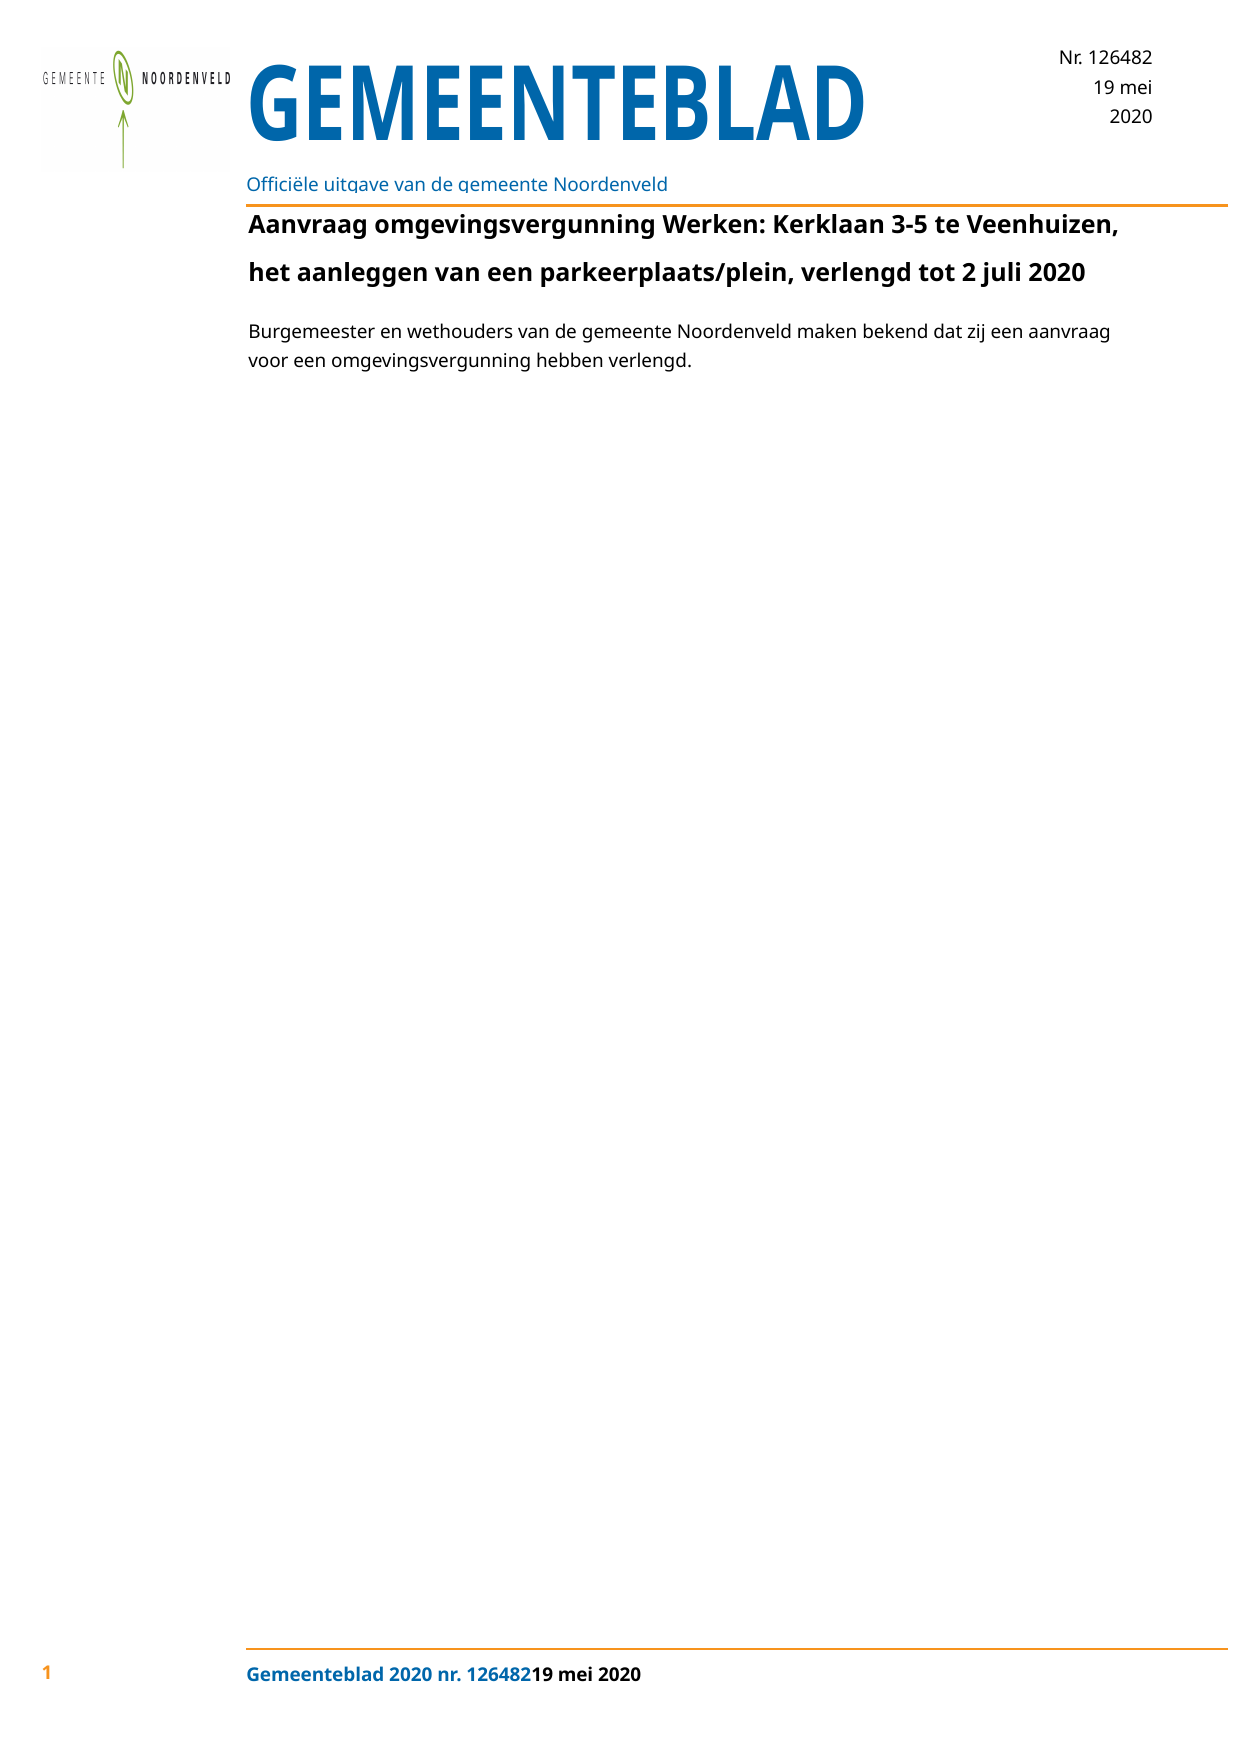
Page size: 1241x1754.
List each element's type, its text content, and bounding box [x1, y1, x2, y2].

text Burgemeester en wethouders van de gemeente Noordenveld maken bekend dat zij een aanvraag voor een omgevingsvergunning hebben verlengd. [248, 318, 1152, 373]
text Aanvraag omgevingsvergunning Werken: Kerklaan 3-5 te Veenhuizen, het aanleggen van een parkeerplaats/plein, verlengd tot 2 juli 2020 [248, 207, 1152, 288]
picture [41, 47, 231, 172]
